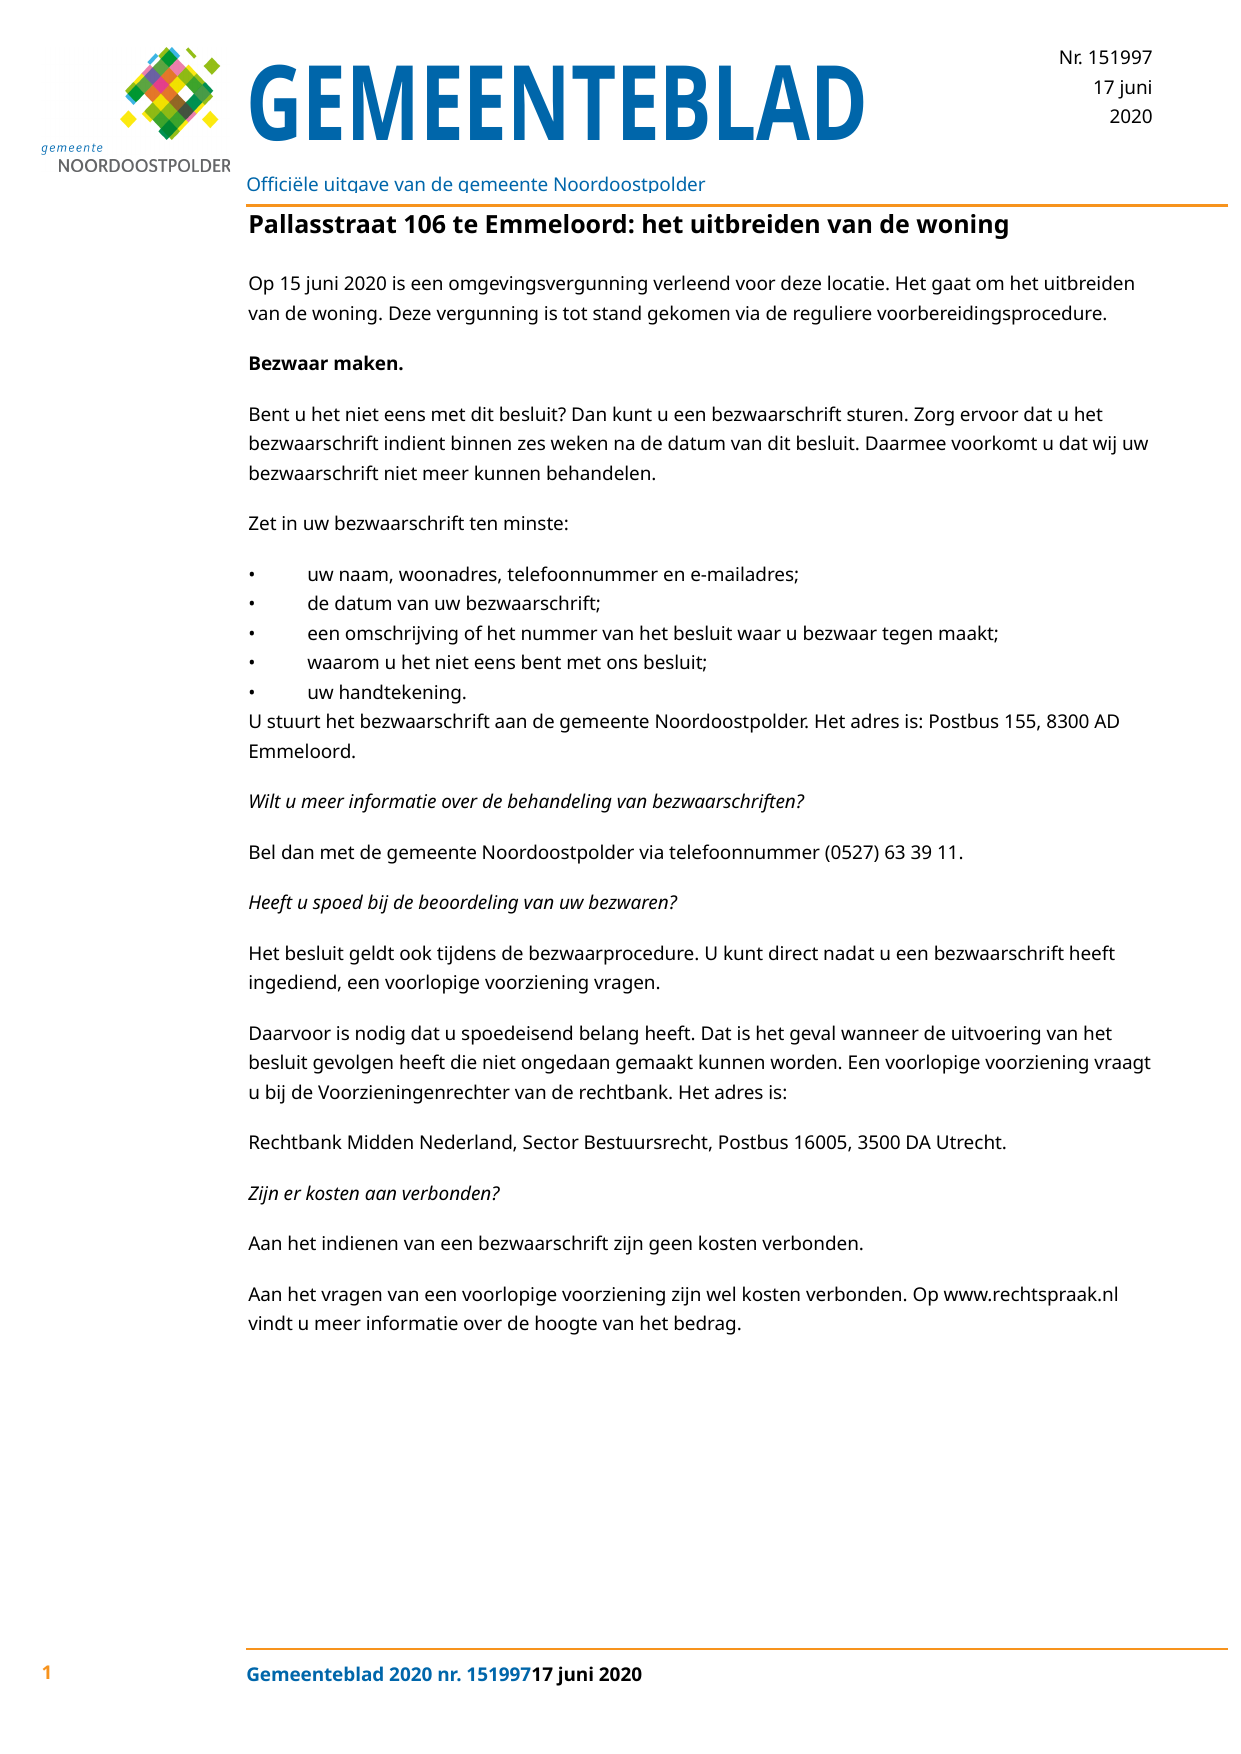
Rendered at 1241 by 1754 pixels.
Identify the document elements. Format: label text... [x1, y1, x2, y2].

text Op 15 juni 2020 is een omgevingsvergunning verleend voor deze locatie. Het gaat om het uitbreiden van de woning. Deze vergunning is tot stand gekomen via de reguliere voorbereidingsprocedure. [248, 270, 1152, 326]
text Bent u het niet eens met dit besluit? Dan kunt u een bezwaarschrift sturen. Zorg ervoor dat u het bezwaarschrift indient binnen zes weken na de datum van dit besluit. Daarmee voorkomt u dat wij uw bezwaarschrift niet meer kunnen behandelen. [248, 401, 1152, 486]
text Daarvoor is nodig dat u spoedeisend belang heeft. Dat is het geval wanneer de uitvoering van het besluit gevolgen heeft die niet ongedaan gemaakt kunnen worden. Een voorlopige voorziening vraagt u bij de Voorzieningenrechter van de rechtbank. Het adres is: [248, 1020, 1152, 1105]
text U stuurt het bezwaarschrift aan de gemeente Noordoostpolder. Het adres is: Postbus 155, 8300 AD Emmeloord. [248, 709, 1152, 764]
list uw handtekening. [248, 679, 1152, 705]
text Zet in uw bezwaarschrift ten minste: [248, 510, 1152, 536]
text Wilt u meer informatie over de behandeling van bezwaarschriften? [248, 789, 1152, 814]
text Het besluit geldt ook tijdens de bezwaarprocedure. U kunt direct nadat u een bezwaarschrift heeft ingediend, een voorlopige voorziening vragen. [248, 940, 1152, 995]
text Bel dan met de gemeente Noordoostpolder via telefoonnummer (0527) 63 39 11. [248, 839, 1152, 865]
list uw naam, woonadres, telefoonnummer en e-mailadres; [248, 561, 1152, 586]
text Aan het vragen van een voorlopige voorziening zijn wel kosten verbonden. Op www.rechtspraak.nl vindt u meer informatie over de hoogte van het bedrag. [248, 1281, 1152, 1336]
text Aan het indienen van een bezwaarschrift zijn geen kosten verbonden. [248, 1230, 1152, 1256]
picture [41, 47, 231, 172]
text Pallasstraat 106 te Emmeloord: het uitbreiden van de woning [248, 207, 1152, 241]
text Bezwaar maken. [248, 350, 1152, 376]
text Rechtbank Midden Nederland, Sector Bestuursrecht, Postbus 16005, 3500 DA Utrecht. [248, 1129, 1152, 1155]
list de datum van uw bezwaarschrift; [248, 590, 1152, 616]
text Zijn er kosten aan verbonden? [248, 1180, 1152, 1206]
list een omschrijving of het nummer van het besluit waar u bezwaar tegen maakt; [248, 620, 1152, 646]
list waarom u het niet eens bent met ons besluit; [248, 649, 1152, 675]
text Heeft u spoed bij de beoordeling van uw bezwaren? [248, 889, 1152, 915]
